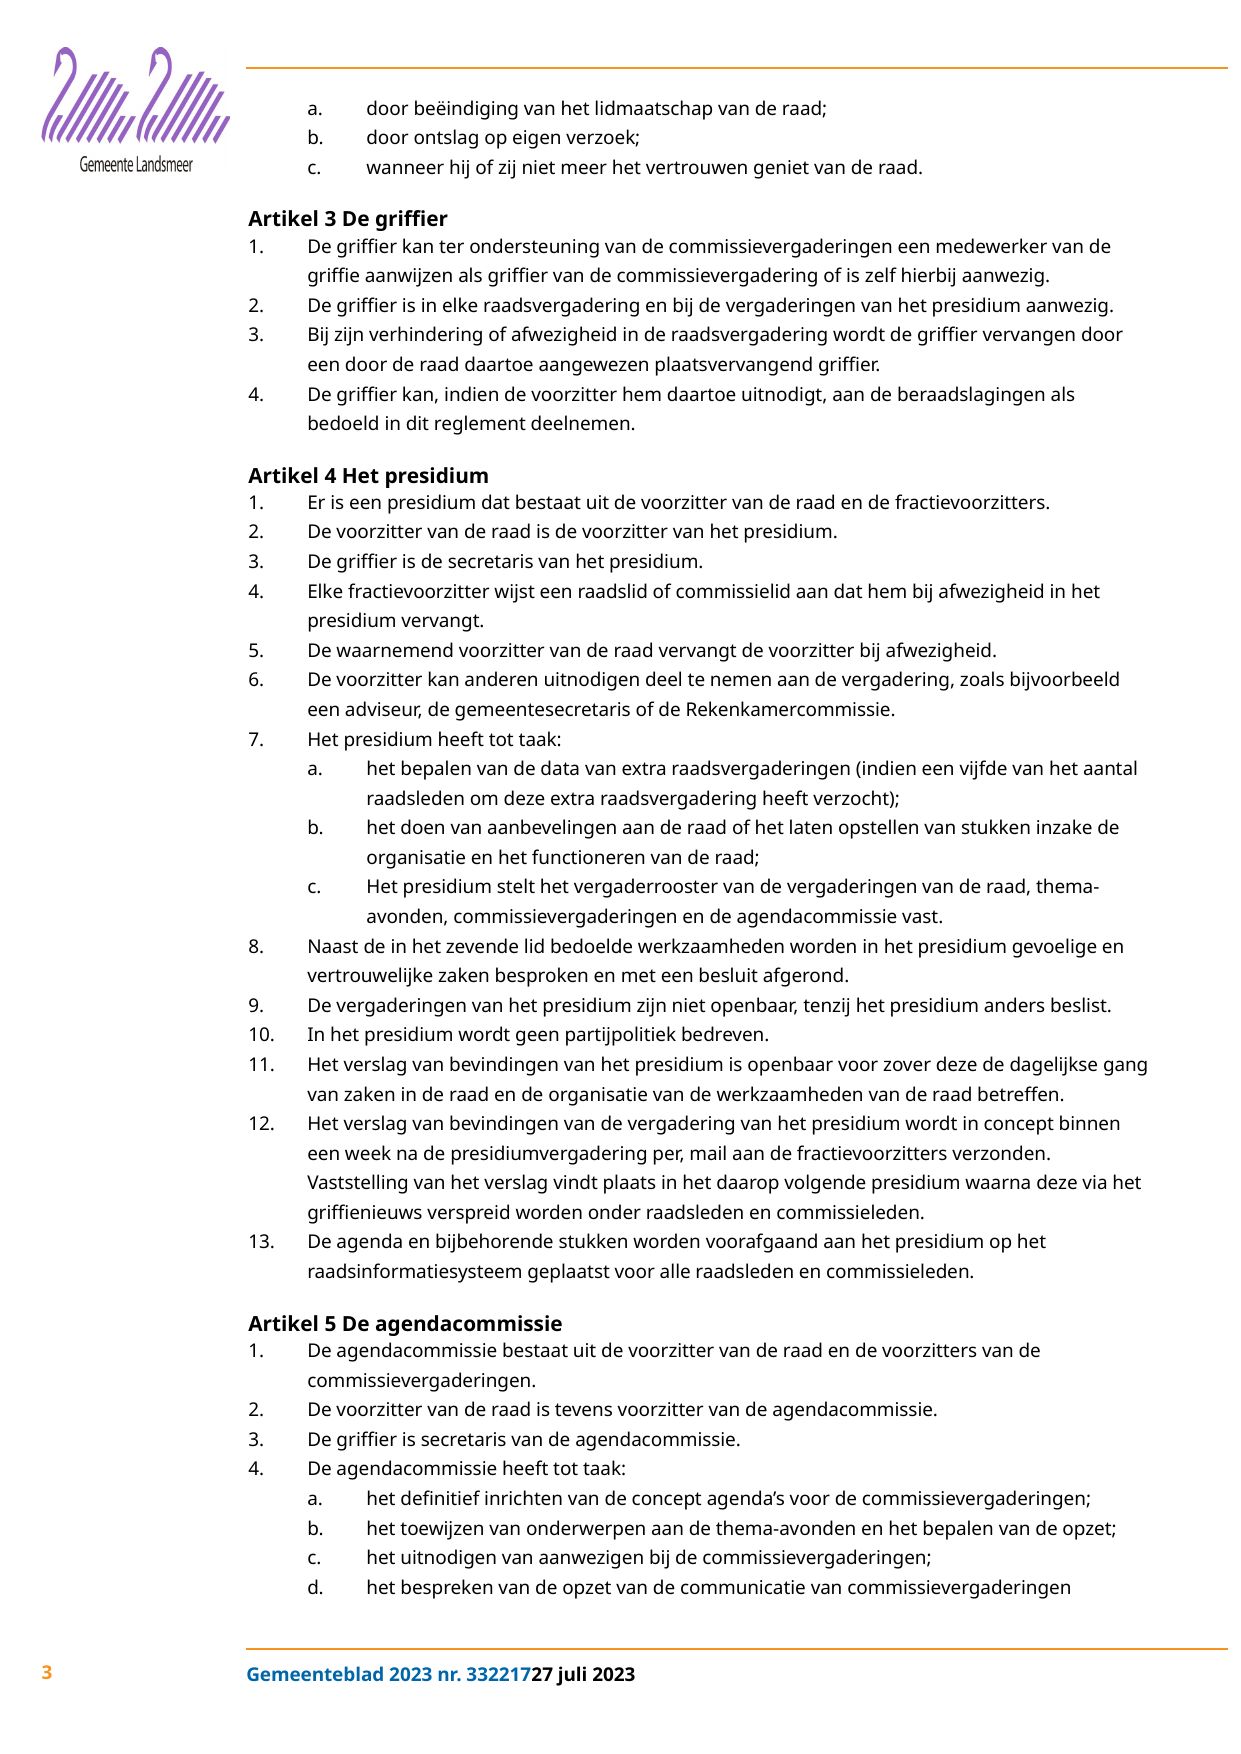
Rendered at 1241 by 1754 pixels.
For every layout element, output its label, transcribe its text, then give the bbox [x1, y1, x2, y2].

list het uitnodigen van aanwezigen bij de commissievergaderingen; [307, 1544, 1152, 1570]
list Er is een presidium dat bestaat uit de voorzitter van de raad en de fractievoorzitters. [248, 489, 1152, 515]
list door ontslag op eigen verzoek; [307, 124, 1152, 150]
list door beëindiging van het lidmaatschap van de raad; [307, 95, 1152, 121]
list De voorzitter van de raad is de voorzitter van het presidium. [248, 519, 1152, 544]
list Naast de in het zevende lid bedoelde werkzaamheden worden in het presidium gevoelige en vertrouwelijke zaken besproken en met een besluit afgerond. [248, 933, 1152, 988]
list Bij zijn verhindering of afwezigheid in de raadsvergadering wordt de griffier vervangen door een door de raad daartoe aangewezen plaatsvervangend griffier. [248, 322, 1152, 377]
list De griffier is in elke raadsvergadering en bij de vergaderingen van het presidium aanwezig. [248, 292, 1152, 318]
list De agenda en bijbehorende stukken worden voorafgaand aan het presidium op het raadsinformatiesysteem geplaatst voor alle raadsleden en commissieleden. [248, 1229, 1152, 1284]
list het doen van aanbevelingen aan de raad of het laten opstellen van stukken inzake de organisatie en het functioneren van de raad; [307, 814, 1152, 870]
list het bespreken van de opzet van de communicatie van commissievergaderingen [307, 1574, 1152, 1599]
list De griffier kan ter ondersteuning van de commissievergaderingen een medewerker van de griffie aanwijzen als griffier van de commissievergadering of is zelf hierbij aanwezig. [248, 233, 1152, 288]
list Het verslag van bevindingen van het presidium is openbaar voor zover deze de dagelijkse gang van zaken in de raad en de organisatie van de werkzaamheden van de raad betreffen. [248, 1051, 1152, 1107]
list Het verslag van bevindingen van de vergadering van het presidium wordt in concept binnen een week na de presidiumvergadering per, mail aan de fractievoorzitters verzonden. Vaststelling van het verslag vindt plaats in het daarop volgende presidium waarna deze via het griffienieuws verspreid worden onder raadsleden en commissieleden. [248, 1110, 1152, 1225]
list De agendacommissie bestaat uit de voorzitter van de raad en de voorzitters van de commissievergaderingen. [248, 1337, 1152, 1392]
list het bepalen van de data van extra raadsvergaderingen (indien een vijfde van het aantal raadsleden om deze extra raadsvergadering heeft verzocht); [307, 755, 1152, 811]
list wanneer hij of zij niet meer het vertrouwen geniet van de raad. [307, 154, 1152, 180]
list Elke fractievoorzitter wijst een raadslid of commissielid aan dat hem bij afwezigheid in het presidium vervangt. [248, 578, 1152, 633]
list De agendacommissie heeft tot taak: [248, 1456, 1152, 1481]
list De vergaderingen van het presidium zijn niet openbaar, tenzij het presidium anders beslist. [248, 992, 1152, 1018]
list De voorzitter kan anderen uitnodigen deel te nemen aan de vergadering, zoals bijvoorbeeld een adviseur, de gemeentesecretaris of de Rekenkamercommissie. [248, 667, 1152, 722]
picture [41, 47, 231, 172]
list De voorzitter van de raad is tevens voorzitter van de agendacommissie. [248, 1396, 1152, 1422]
list De griffier kan, indien de voorzitter hem daartoe uitnodigt, aan de beraadslagingen als bedoeld in dit reglement deelnemen. [248, 381, 1152, 436]
list het definitief inrichten van de concept agenda’s voor de commissievergaderingen; [307, 1485, 1152, 1511]
list Het presidium stelt het vergaderrooster van de vergaderingen van de raad, thema-avonden, commissievergaderingen en de agendacommissie vast. [307, 874, 1152, 929]
list In het presidium wordt geen partijpolitiek bedreven. [248, 1022, 1152, 1047]
list het toewijzen van onderwerpen aan de thema-avonden en het bepalen van de opzet; [307, 1515, 1152, 1540]
list De griffier is de secretaris van het presidium. [248, 548, 1152, 574]
list De waarnemend voorzitter van de raad vervangt de voorzitter bij afwezigheid. [248, 637, 1152, 663]
text Artikel 4 Het presidium [248, 461, 1152, 489]
text Artikel 3 De griffier [248, 204, 1152, 233]
text Artikel 5 De agendacommissie [248, 1309, 1152, 1337]
list Het presidium heeft tot taak: [248, 726, 1152, 752]
list De griffier is secretaris van de agendacommissie. [248, 1426, 1152, 1452]
